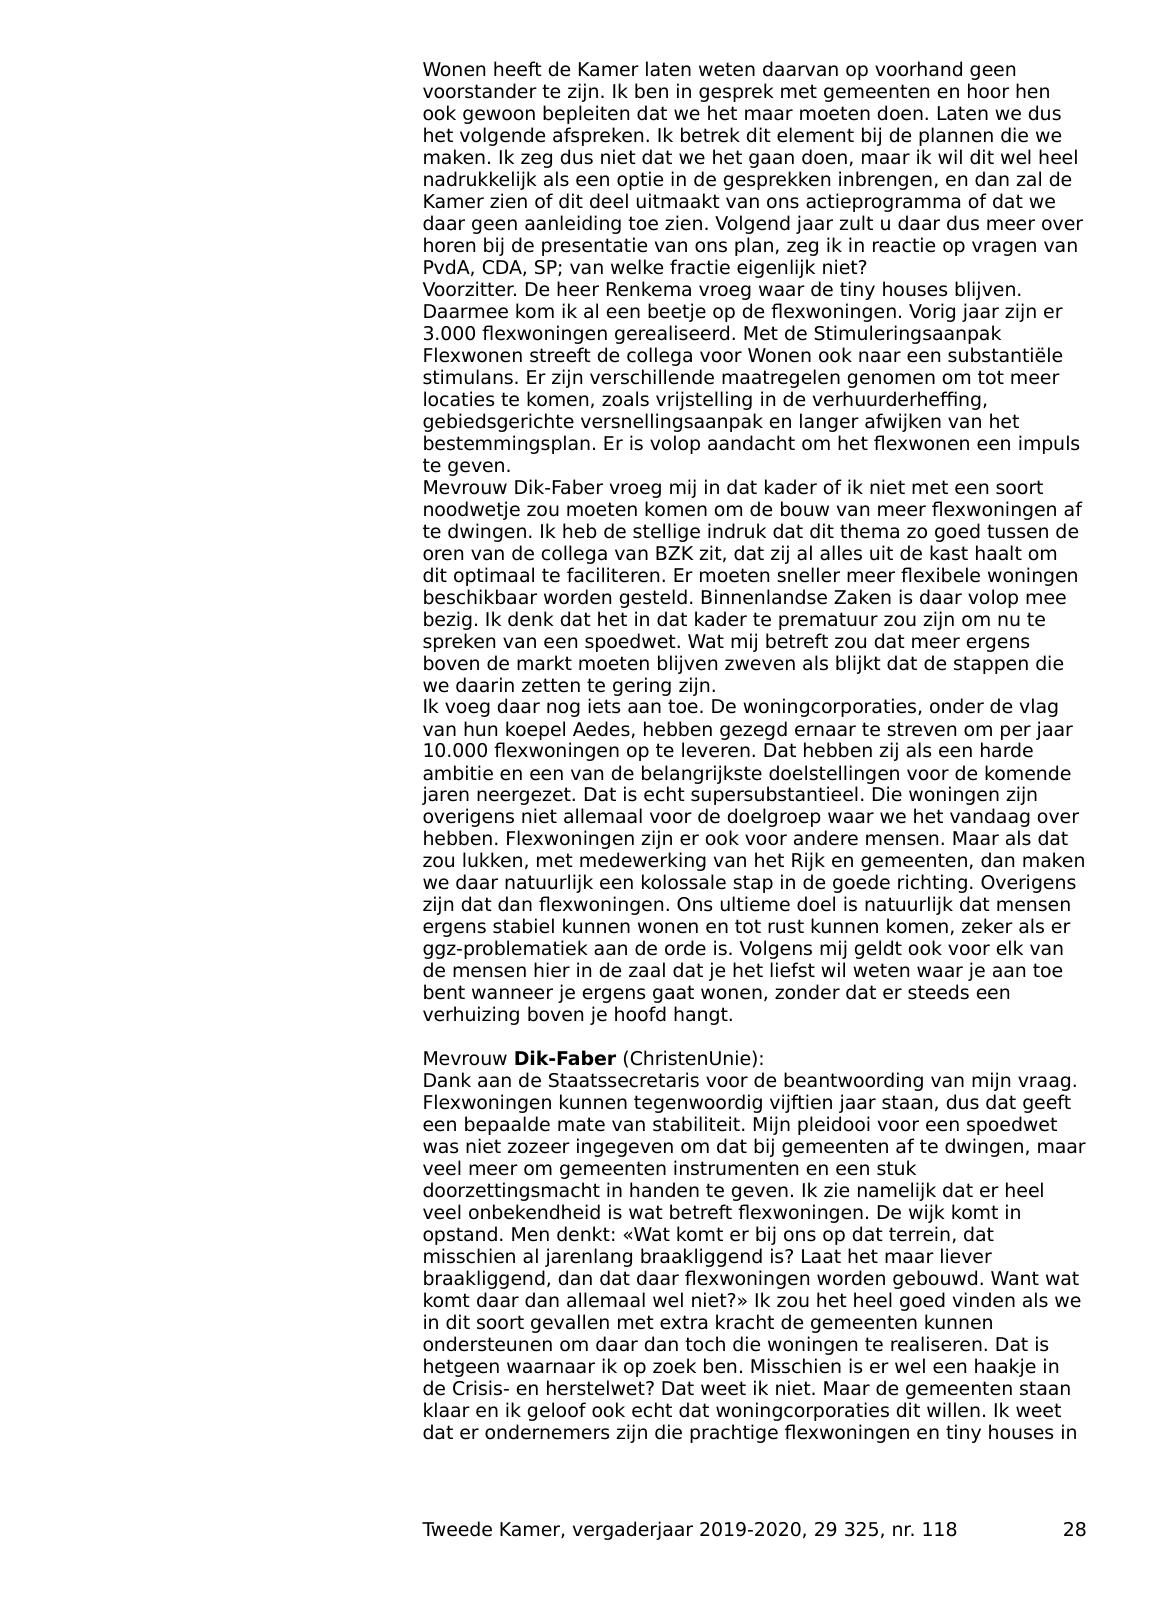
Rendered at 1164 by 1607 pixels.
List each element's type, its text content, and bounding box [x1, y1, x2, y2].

text Ik voeg daar nog iets aan toe. De woningcorporaties, onder de vlag van hun koepel Aedes, hebben gezegd ernaar te streven om per jaar 10.000 flexwoningen op te leveren. Dat hebben zij als een harde ambitie en een van de belangrijkste doelstellingen voor de komende jaren neergezet. Dat is echt supersubstantieel. Die woningen zijn overigens niet allemaal voor de doelgroep waar we het vandaag over hebben. Flexwoningen zijn er ook voor andere mensen. Maar als dat zou lukken, met medewerking van het Rijk en gemeenten, dan maken we daar natuurlijk een kolossale stap in de goede richting. Overigens zijn dat dan flexwoningen. Ons ultieme doel is natuurlijk dat mensen ergens stabiel kunnen wonen en tot rust kunnen komen, zeker als er ggz-problematiek aan de orde is. Volgens mij geldt ook voor elk van de mensen hier in de zaal dat je het liefst wil weten waar je aan toe bent wanneer je ergens gaat wonen, zonder dat er steeds een verhuizing boven je hoofd hangt. [422, 696, 1087, 1026]
text Dank aan de Staatssecretaris voor de beantwoording van mijn vraag. Flexwoningen kunnen tegenwoordig vijftien jaar staan, dus dat geeft een bepaalde mate van stabiliteit. Mijn pleidooi voor een spoedwet was niet zozeer ingegeven om dat bij gemeenten af te dwingen, maar veel meer om gemeenten instrumenten en een stuk doorzettingsmacht in handen te geven. Ik zie namelijk dat er heel veel onbekendheid is wat betreft flexwoningen. De wijk komt in opstand. Men denkt: «Wat komt er bij ons op dat terrein, dat misschien al jarenlang braakliggend is? Laat het maar liever braakliggend, dan dat daar flexwoningen worden gebouwd. Want wat komt daar dan allemaal wel niet?» Ik zou het heel goed vinden als we in dit soort gevallen met extra kracht de gemeenten kunnen ondersteunen om daar dan toch die woningen te realiseren. Dat is hetgeen waarnaar ik op zoek ben. Misschien is er wel een haakje in de Crisis- en herstelwet? Dat weet ik niet. Maar de gemeenten staan klaar en ik geloof ook echt dat woningcorporaties dit willen. Ik weet dat er ondernemers zijn die prachtige flexwoningen en tiny houses in [422, 1070, 1087, 1444]
text Wonen heeft de Kamer laten weten daarvan op voorhand geen voorstander te zijn. Ik ben in gesprek met gemeenten en hoor hen ook gewoon bepleiten dat we het maar moeten doen. Laten we dus het volgende afspreken. Ik betrek dit element bij de plannen die we maken. Ik zeg dus niet dat we het gaan doen, maar ik wil dit wel heel nadrukkelijk als een optie in de gesprekken inbrengen, en dan zal de Kamer zien of dit deel uitmaakt van ons actieprogramma of dat we daar geen aanleiding toe zien. Volgend jaar zult u daar dus meer over horen bij de presentatie van ons plan, zeg ik in reactie op vragen van PvdA, CDA, SP; van welke fractie eigenlijk niet? [422, 59, 1087, 279]
text Mevrouw Dik-Faber vroeg mij in dat kader of ik niet met een soort noodwetje zou moeten komen om de bouw van meer flexwoningen af te dwingen. Ik heb de stellige indruk dat dit thema zo goed tussen de oren van de collega van BZK zit, dat zij al alles uit de kast haalt om dit optimaal te faciliteren. Er moeten sneller meer flexibele woningen beschikbaar worden gesteld. Binnenlandse Zaken is daar volop mee bezig. Ik denk dat het in dat kader te prematuur zou zijn om nu te spreken van een spoedwet. Wat mij betreft zou dat meer ergens boven de markt moeten blijven zweven als blijkt dat de stappen die we daarin zetten te gering zijn. [422, 477, 1087, 696]
text Voorzitter. De heer Renkema vroeg waar de tiny houses blijven. Daarmee kom ik al een beetje op de flexwoningen. Vorig jaar zijn er 3.000 flexwoningen gerealiseerd. Met de Stimuleringsaanpak Flexwonen streeft de collega voor Wonen ook naar een substantiële stimulans. Er zijn verschillende maatregelen genomen om tot meer locaties te komen, zoals vrijstelling in de verhuurderheffing, gebiedsgerichte versnellingsaanpak en langer afwijken van het bestemmingsplan. Er is volop aandacht om het flexwonen een impuls te geven. [422, 279, 1087, 477]
text Mevrouw Dik-Faber (ChristenUnie): [422, 1048, 1087, 1070]
